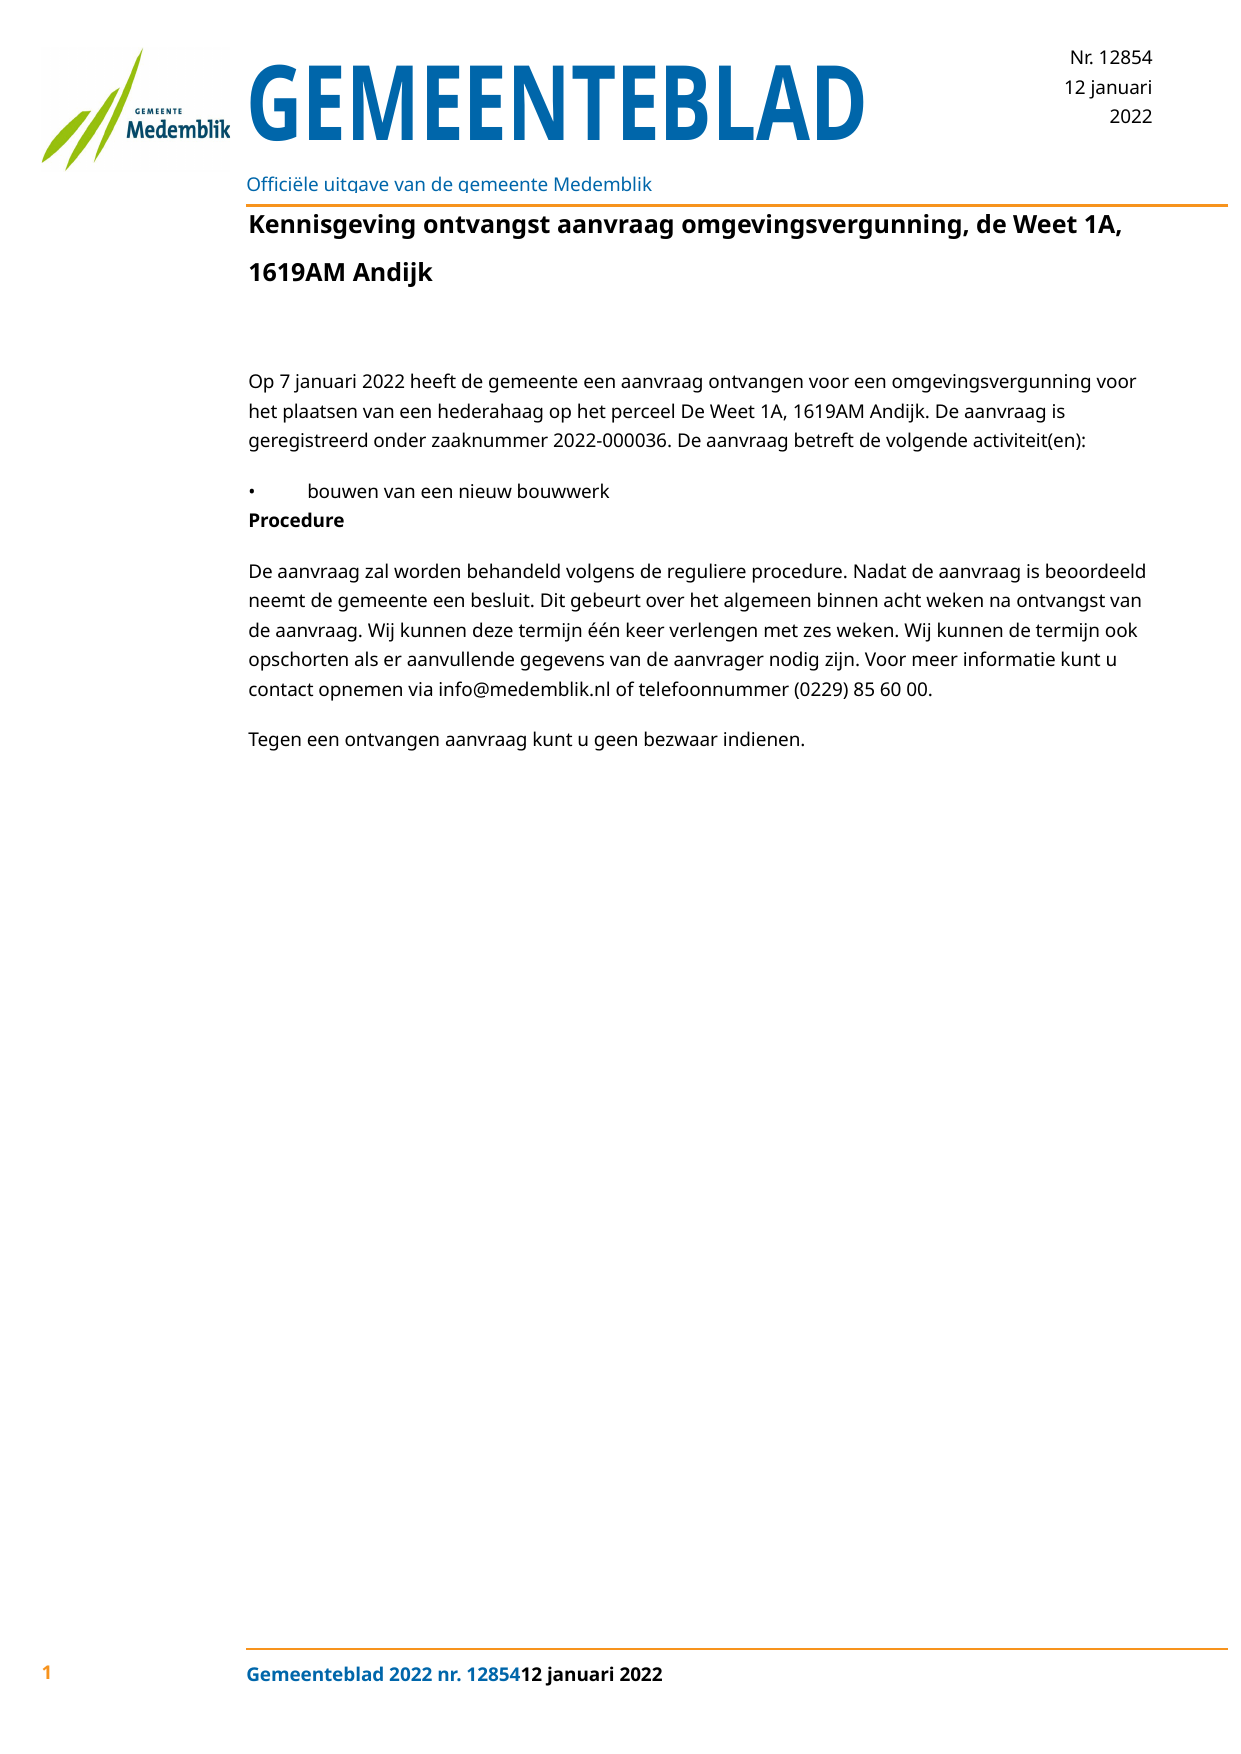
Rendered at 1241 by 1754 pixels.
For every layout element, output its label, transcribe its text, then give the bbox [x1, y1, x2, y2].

text De aanvraag zal worden behandeld volgens de reguliere procedure. Nadat de aanvraag is beoordeeld neemt de gemeente een besluit. Dit gebeurt over het algemeen binnen acht weken na ontvangst van de aanvraag. Wij kunnen deze termijn één keer verlengen met zes weken. Wij kunnen de termijn ook opschorten als er aanvullende gegevens van de aanvrager nodig zijn. Voor meer informatie kunt u contact opnemen via info@medemblik.nl of telefoonnummer (0229) 85 60 00. [248, 558, 1152, 702]
text Tegen een ontvangen aanvraag kunt u geen bezwaar indienen. [248, 727, 1152, 752]
picture [41, 47, 231, 172]
list bouwen van een nieuw bouwwerk [248, 478, 1152, 504]
text Procedure [248, 507, 1152, 533]
text Kennisgeving ontvangst aanvraag omgevingsvergunning, de Weet 1A, 1619AM Andijk [248, 207, 1152, 288]
text Op 7 januari 2022 heeft de gemeente een aanvraag ontvangen voor een omgevingsvergunning voor het plaatsen van een hederahaag op het perceel De Weet 1A, 1619AM Andijk. De aanvraag is geregistreerd onder zaaknummer 2022-000036. De aanvraag betreft de volgende activiteit(en): [248, 368, 1152, 453]
